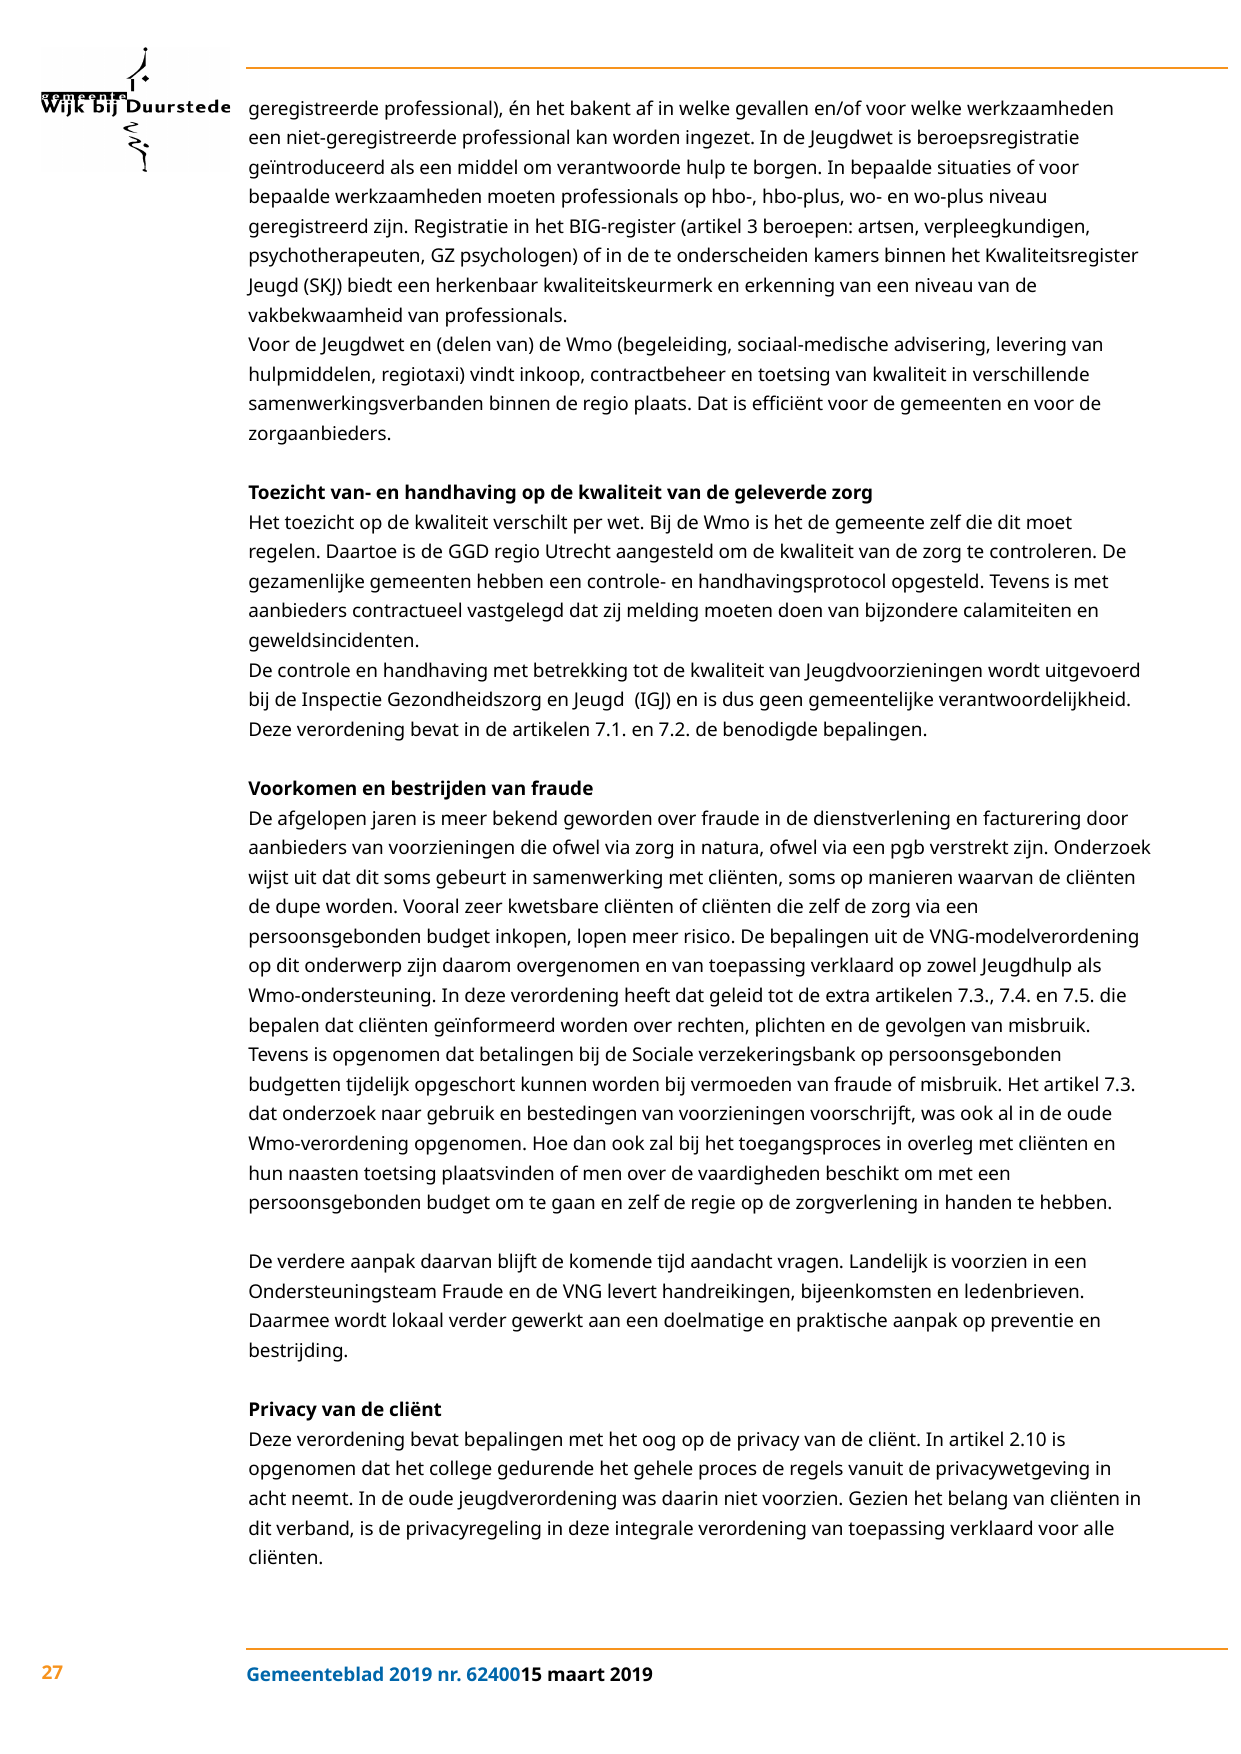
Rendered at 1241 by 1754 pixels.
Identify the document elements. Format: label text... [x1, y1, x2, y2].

picture [41, 47, 231, 172]
text regelen. Daartoe is de GGD regio Utrecht aangesteld om de kwaliteit van de zorg te controleren. De gezamenlijke gemeenten hebben een controle- en handhavingsprotocol opgesteld. Tevens is met aanbieders contractueel vastgelegd dat zij melding moeten doen van bijzondere calamiteiten en geweldsincidenten. [248, 538, 1152, 653]
text Deze verordening bevat bepalingen met het oog op de privacy van de cliënt. In artikel 2.10 is opgenomen dat het college gedurende het gehele proces de regels vanuit de privacywetgeving in acht neemt. In de oude jeugdverordening was daarin niet voorzien. Gezien het belang van cliënten in dit verband, is de privacyregeling in deze integrale verordening van toepassing verklaard voor alle cliënten. [248, 1426, 1152, 1570]
text Voor de Jeugdwet en (delen van) de Wmo (begeleiding, sociaal-medische advisering, levering van hulpmiddelen, regiotaxi) vindt inkoop, contractbeheer en toetsing van kwaliteit in verschillende samenwerkingsverbanden binnen de regio plaats. Dat is efficiënt voor de gemeenten en voor de zorgaanbieders. [248, 331, 1152, 446]
text Privacy van de cliënt [248, 1396, 1152, 1422]
text De afgelopen jaren is meer bekend geworden over fraude in de dienstverlening en facturering door aanbieders van voorzieningen die ofwel via zorg in natura, ofwel via een pgb verstrekt zijn. Onderzoek wijst uit dat dit soms gebeurt in samenwerking met cliënten, soms op manieren waarvan de cliënten de dupe worden. Vooral zeer kwetsbare cliënten of cliënten die zelf de zorg via een persoonsgebonden budget inkopen, lopen meer risico. De bepalingen uit de VNG-modelverordening op dit onderwerp zijn daarom overgenomen en van toepassing verklaard op zowel Jeugdhulp als Wmo-ondersteuning. In deze verordening heeft dat geleid tot de extra artikelen 7.3., 7.4. en 7.5. die bepalen dat cliënten geïnformeerd worden over rechten, plichten en de gevolgen van misbruik. Tevens is opgenomen dat betalingen bij de Sociale verzekeringsbank op persoonsgebonden budgetten tijdelijk opgeschort kunnen worden bij vermoeden van fraude of misbruik. Het artikel 7.3. dat onderzoek naar gebruik en bestedingen van voorzieningen voorschrijft, was ook al in de oude Wmo-verordening opgenomen. Hoe dan ook zal bij het toegangsproces in overleg met cliënten en hun naasten toetsing plaatsvinden of men over de vaardigheden beschikt om met een persoonsgebonden budget om te gaan en zelf de regie op de zorgverlening in handen te hebben. [248, 805, 1152, 1215]
text Het toezicht op de kwaliteit verschilt per wet. Bij de Wmo is het de gemeente zelf die dit moet [248, 509, 1152, 535]
text De verdere aanpak daarvan blijft de komende tijd aandacht vragen. Landelijk is voorzien in een Ondersteuningsteam Fraude en de VNG levert handreikingen, bijeenkomsten en ledenbrieven. Daarmee wordt lokaal verder gewerkt aan een doelmatige en praktische aanpak op preventie en bestrijding. [248, 1248, 1152, 1363]
text De controle en handhaving met betrekking tot de kwaliteit van Jeugdvoorzieningen wordt uitgevoerd bij de Inspectie Gezondheidszorg en Jeugd (IGJ) en is dus geen gemeentelijke verantwoordelijkheid. Deze verordening bevat in de artikelen 7.1. en 7.2. de benodigde bepalingen. [248, 657, 1152, 742]
text Voorkomen en bestrijden van fraude [248, 775, 1152, 801]
text Toezicht van- en handhaving op de kwaliteit van de geleverde zorg [248, 479, 1152, 505]
text geregistreerde professional), én het bakent af in welke gevallen en/of voor welke werkzaamheden een niet-geregistreerde professional kan worden ingezet. In de Jeugdwet is beroepsregistratie geïntroduceerd als een middel om verantwoorde hulp te borgen. In bepaalde situaties of voor bepaalde werkzaamheden moeten professionals op hbo-, hbo-plus, wo- en wo-plus niveau geregistreerd zijn. Registratie in het BIG-register (artikel 3 beroepen: artsen, verpleegkundigen, psychotherapeuten, GZ psychologen) of in de te onderscheiden kamers binnen het Kwaliteitsregister Jeugd (SKJ) biedt een herkenbaar kwaliteitskeurmerk en erkenning van een niveau van de vakbekwaamheid van professionals. [248, 95, 1152, 328]
